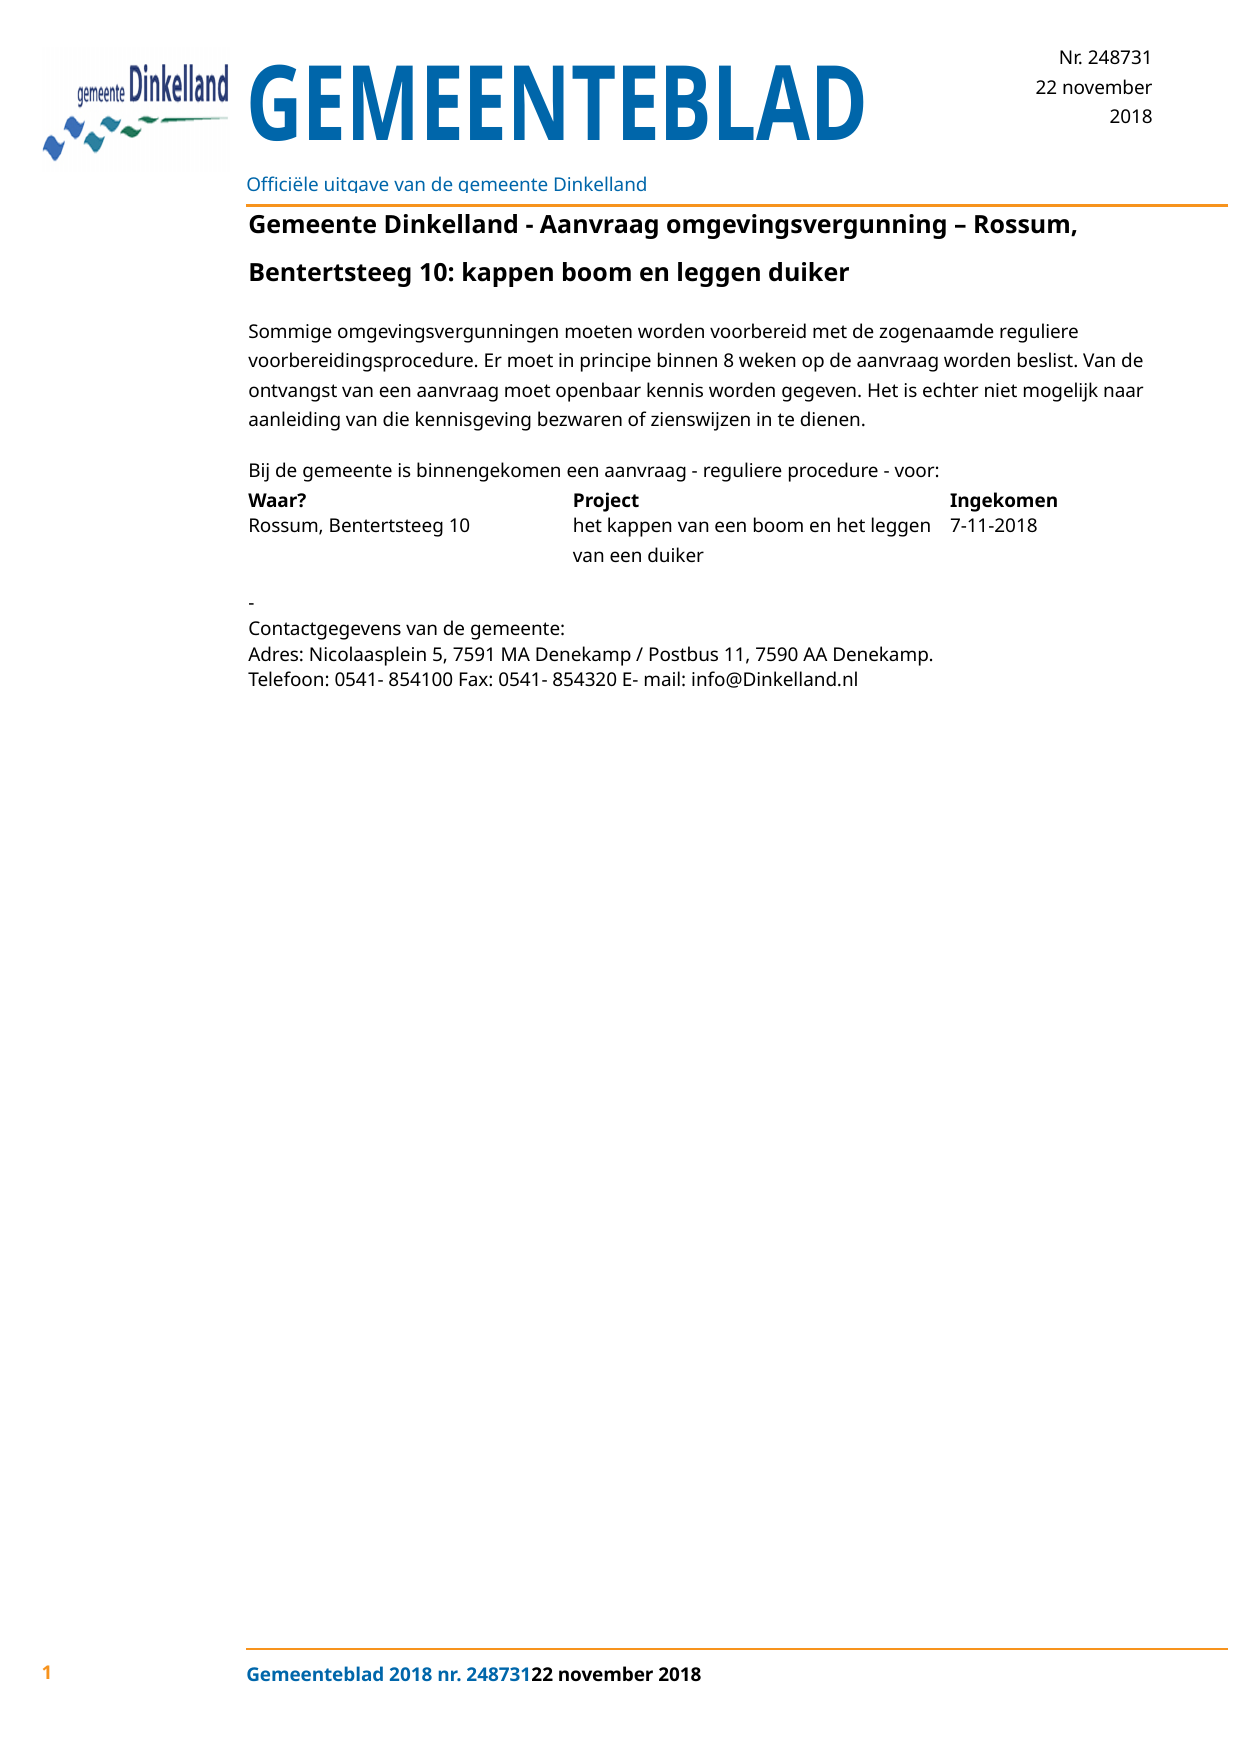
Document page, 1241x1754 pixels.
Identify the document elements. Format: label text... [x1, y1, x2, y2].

table_header Project [573, 487, 950, 512]
text Gemeente Dinkelland - Aanvraag omgevingsvergunning – Rossum, Bentertsteeg 10: kappen boom en leggen duiker [248, 207, 1152, 288]
text Contactgegevens van de gemeente: [248, 615, 1152, 641]
table_cell 7-11-2018 [950, 513, 1152, 568]
table_header Waar? [248, 487, 573, 512]
text Telefoon: 0541- 854100 Fax: 0541- 854320 E- mail: info@Dinkelland.nl [248, 666, 1152, 692]
table_header Ingekomen [950, 487, 1152, 512]
text Bij de gemeente is binnengekomen een aanvraag - reguliere procedure - voor: [248, 457, 1152, 483]
table_cell Rossum, Bentertsteeg 10 [248, 513, 573, 568]
picture [41, 47, 231, 172]
text Adres: Nicolaasplein 5, 7591 MA Denekamp / Postbus 11, 7590 AA Denekamp. [248, 641, 1152, 666]
text Sommige omgevingsvergunningen moeten worden voorbereid met de zogenaamde reguliere voorbereidingsprocedure. Er moet in principe binnen 8 weken op de aanvraag worden beslist. Van de ontvangst van een aanvraag moet openbaar kennis worden gegeven. Het is echter niet mogelijk naar aanleiding van die kennisgeving bezwaren of zienswijzen in te dienen. [248, 318, 1152, 432]
table_cell het kappen van een boom en het leggen van een duiker [573, 513, 950, 568]
text - [248, 589, 1152, 615]
